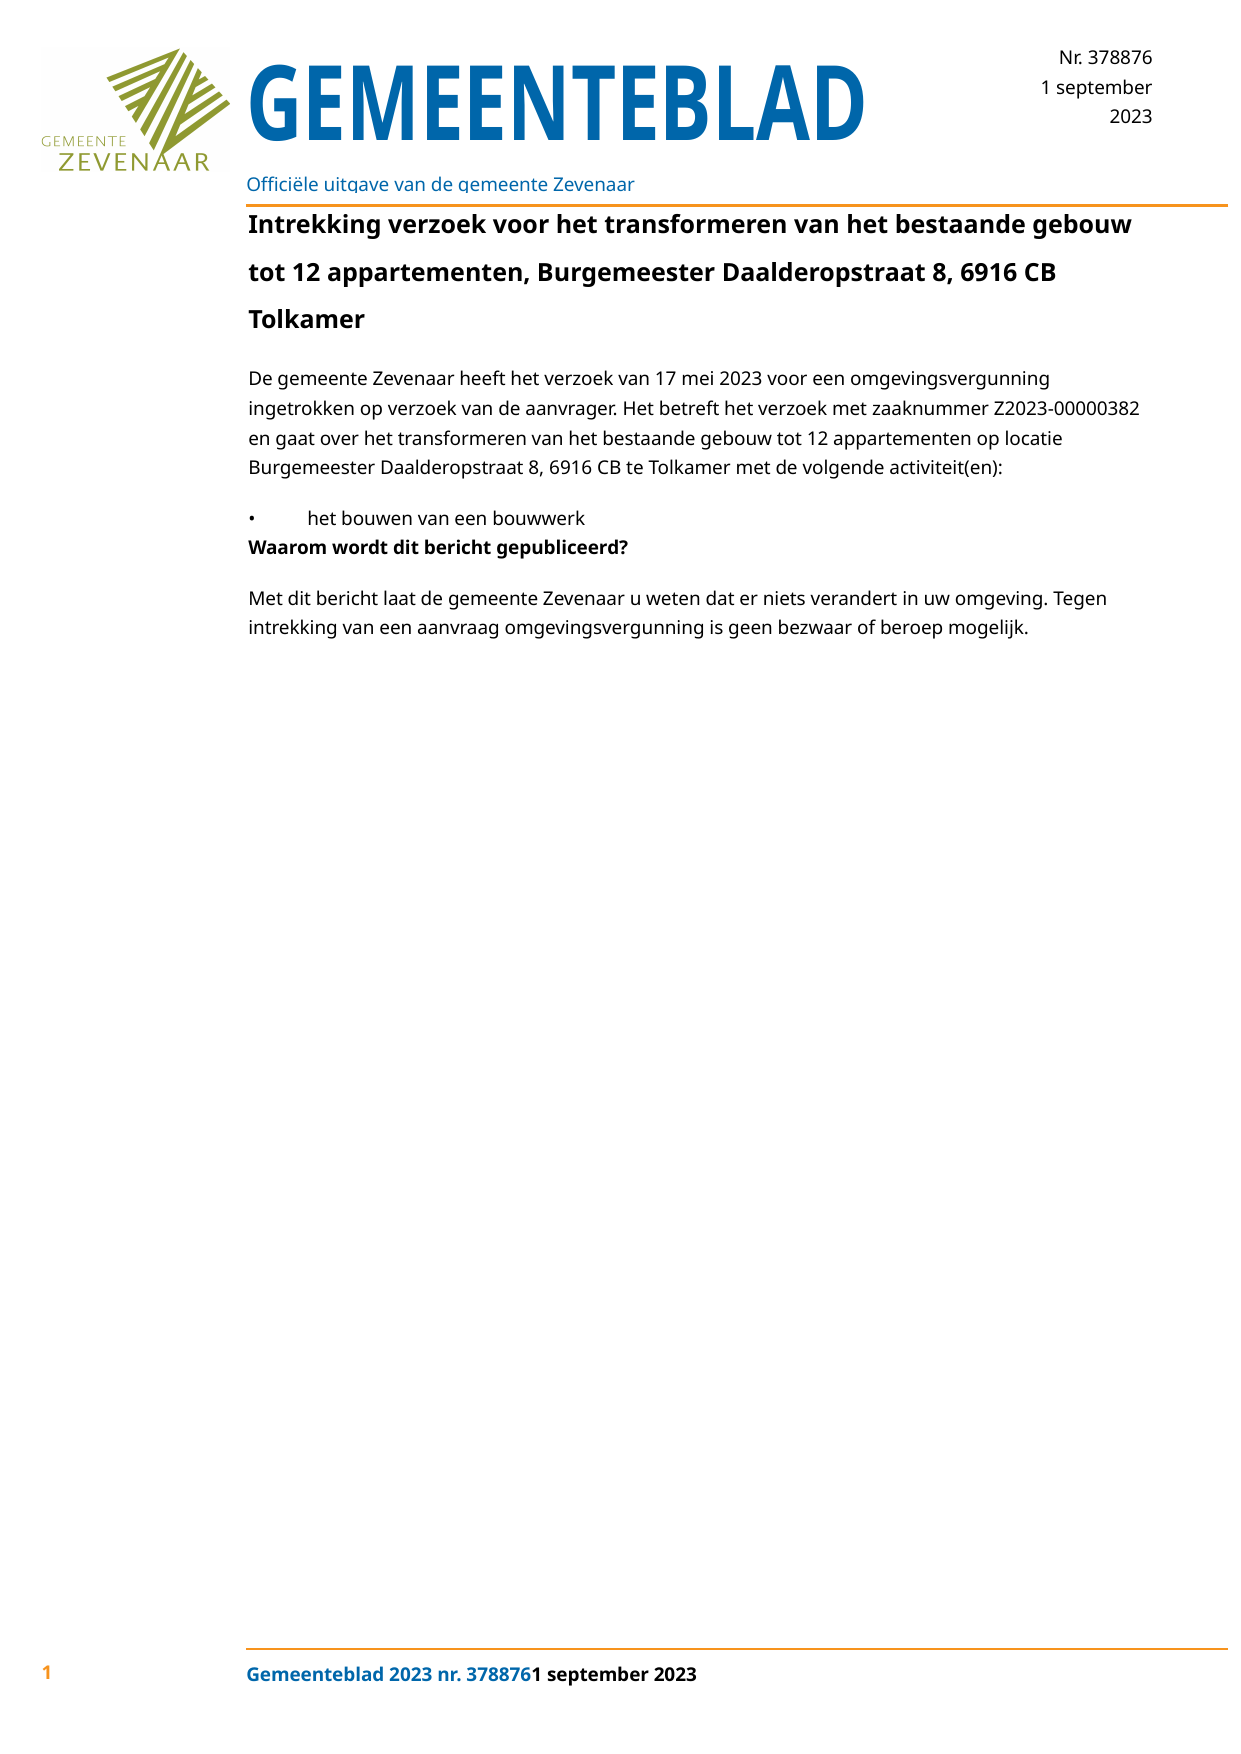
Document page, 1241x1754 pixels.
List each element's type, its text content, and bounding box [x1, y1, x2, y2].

list het bouwen van een bouwwerk [248, 505, 1152, 530]
text Intrekking verzoek voor het transformeren van het bestaande gebouw tot 12 appartementen, Burgemeester Daalderopstraat 8, 6916 CB Tolkamer [248, 207, 1152, 336]
text Waarom wordt dit bericht gepubliceerd? [248, 534, 1152, 560]
text De gemeente Zevenaar heeft het verzoek van 17 mei 2023 voor een omgevingsvergunning ingetrokken op verzoek van de aanvrager. Het betreft het verzoek met zaaknummer Z2023-00000382 en gaat over het transformeren van het bestaande gebouw tot 12 appartementen op locatie Burgemeester Daalderopstraat 8, 6916 CB te Tolkamer met de volgende activiteit(en): [248, 366, 1152, 480]
picture [41, 47, 231, 172]
text Met dit bericht laat de gemeente Zevenaar u weten dat er niets verandert in uw omgeving. Tegen intrekking van een aanvraag omgevingsvergunning is geen bezwaar of beroep mogelijk. [248, 585, 1152, 640]
